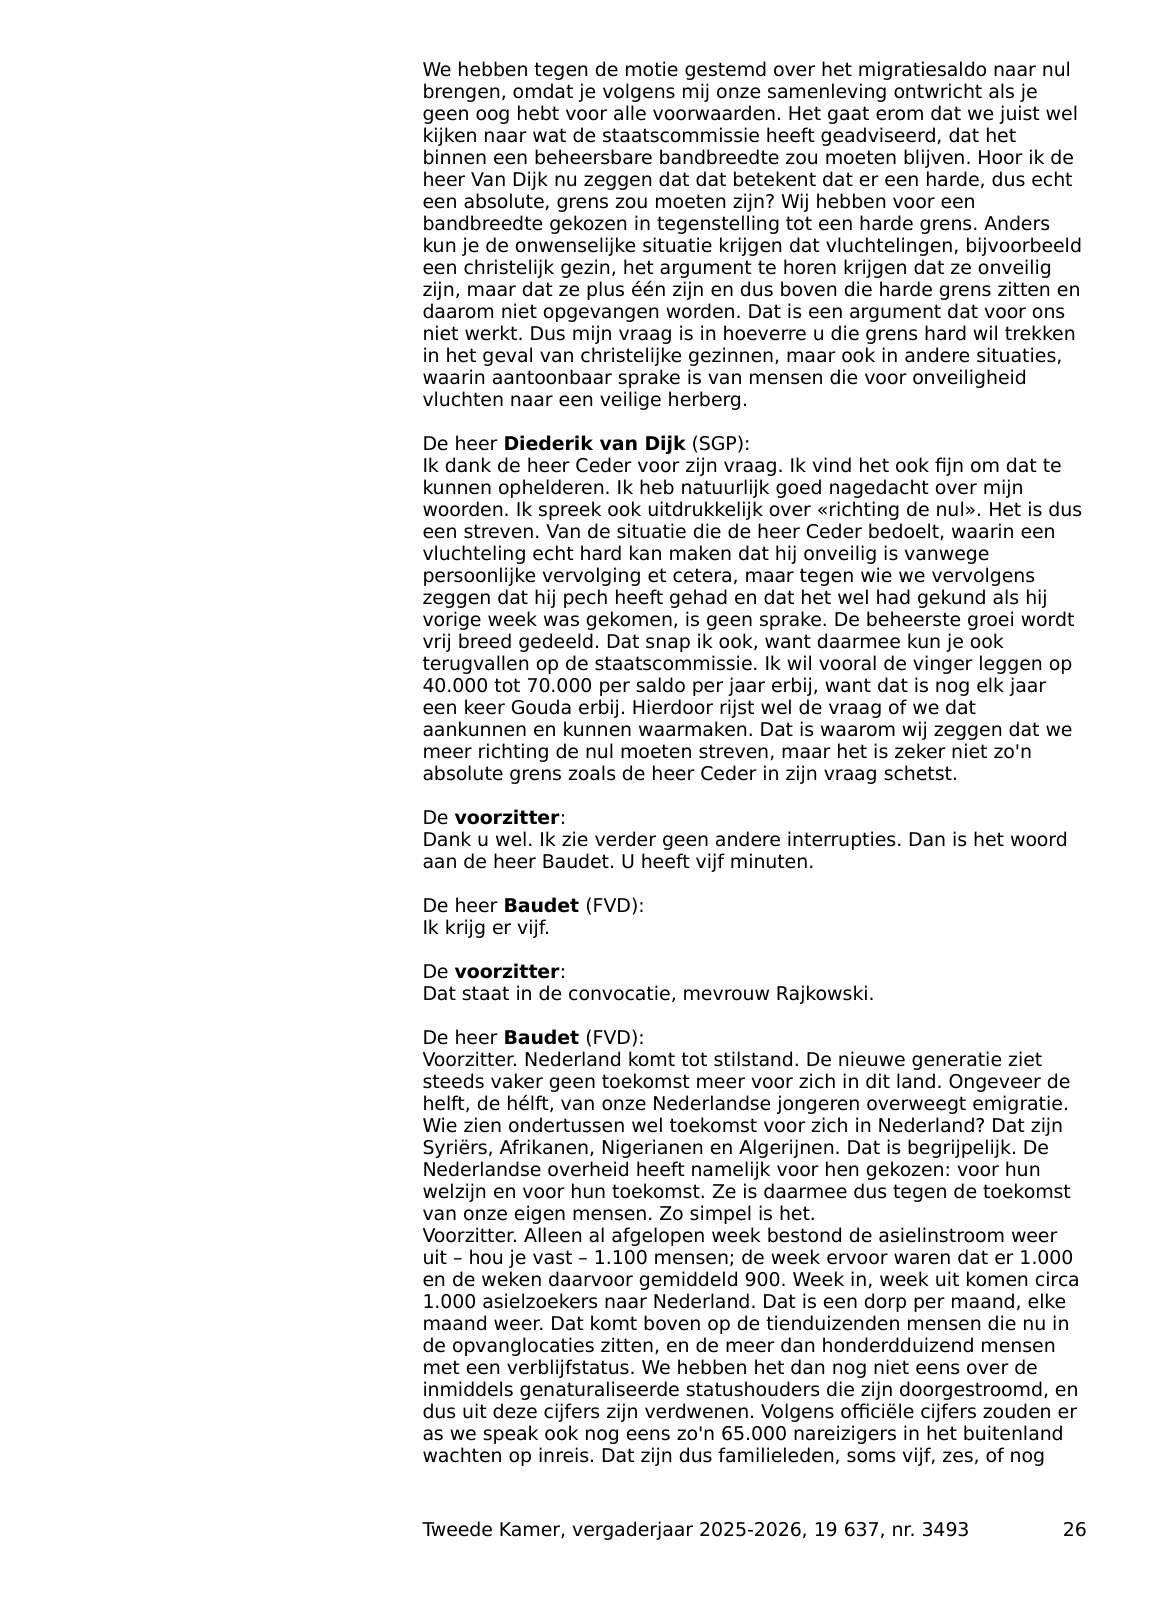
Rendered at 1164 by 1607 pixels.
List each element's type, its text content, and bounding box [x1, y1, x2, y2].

text Voorzitter. Nederland komt tot stilstand. De nieuwe generatie ziet steeds vaker geen toekomst meer voor zich in dit land. Ongeveer de helft, de hélft, van onze Nederlandse jongeren overweegt emigratie. Wie zien ondertussen wel toekomst voor zich in Nederland? Dat zijn Syriërs, Afrikanen, Nigerianen en Algerijnen. Dat is begrijpelijk. De Nederlandse overheid heeft namelijk voor hen gekozen: voor hun welzijn en voor hun toekomst. Ze is daarmee dus tegen de toekomst van onze eigen mensen. Zo simpel is het. [422, 1049, 1087, 1225]
text Ik krijg er vijf. [422, 917, 1087, 939]
text De heer Baudet (FVD): [422, 1027, 1087, 1049]
text De heer Baudet (FVD): [422, 895, 1087, 917]
text De heer Diederik van Dijk (SGP): [422, 433, 1087, 455]
text Voorzitter. Alleen al afgelopen week bestond de asielinstroom weer uit – hou je vast – 1.100 mensen; de week ervoor waren dat er 1.000 en de weken daarvoor gemiddeld 900. Week in, week uit komen circa 1.000 asielzoekers naar Nederland. Dat is een dorp per maand, elke maand weer. Dat komt boven op de tienduizenden mensen die nu in de opvanglocaties zitten, en de meer dan honderdduizend mensen met een verblijfstatus. We hebben het dan nog niet eens over de inmiddels genaturaliseerde statushouders die zijn doorgestroomd, en dus uit deze cijfers zijn verdwenen. Volgens officiële cijfers zouden er as we speak ook nog eens zo'n 65.000 nareizigers in het buitenland wachten op inreis. Dat zijn dus familieleden, soms vijf, zes, of nog [422, 1225, 1087, 1467]
text We hebben tegen de motie gestemd over het migratiesaldo naar nul brengen, omdat je volgens mij onze samenleving ontwricht als je geen oog hebt voor alle voorwaarden. Het gaat erom dat we juist wel kijken naar wat de staatscommissie heeft geadviseerd, dat het binnen een beheersbare bandbreedte zou moeten blijven. Hoor ik de heer Van Dijk nu zeggen dat dat betekent dat er een harde, dus echt een absolute, grens zou moeten zijn? Wij hebben voor een bandbreedte gekozen in tegenstelling tot een harde grens. Anders kun je de onwenselijke situatie krijgen dat vluchtelingen, bijvoorbeeld een christelijk gezin, het argument te horen krijgen dat ze onveilig zijn, maar dat ze plus één zijn en dus boven die harde grens zitten en daarom niet opgevangen worden. Dat is een argument dat voor ons niet werkt. Dus mijn vraag is in hoeverre u die grens hard wil trekken in het geval van christelijke gezinnen, maar ook in andere situaties, waarin aantoonbaar sprake is van mensen die voor onveiligheid vluchten naar een veilige herberg. [422, 59, 1087, 411]
text De voorzitter: [422, 807, 1087, 829]
text De voorzitter: [422, 961, 1087, 983]
text Dat staat in de convocatie, mevrouw Rajkowski. [422, 983, 1087, 1005]
text Dank u wel. Ik zie verder geen andere interrupties. Dan is het woord aan de heer Baudet. U heeft vijf minuten. [422, 829, 1087, 873]
text Ik dank de heer Ceder voor zijn vraag. Ik vind het ook fijn om dat te kunnen ophelderen. Ik heb natuurlijk goed nagedacht over mijn woorden. Ik spreek ook uitdrukkelijk over «richting de nul». Het is dus een streven. Van de situatie die de heer Ceder bedoelt, waarin een vluchteling echt hard kan maken dat hij onveilig is vanwege persoonlijke vervolging et cetera, maar tegen wie we vervolgens zeggen dat hij pech heeft gehad en dat het wel had gekund als hij vorige week was gekomen, is geen sprake. De beheerste groei wordt vrij breed gedeeld. Dat snap ik ook, want daarmee kun je ook terugvallen op de staatscommissie. Ik wil vooral de vinger leggen op 40.000 tot 70.000 per saldo per jaar erbij, want dat is nog elk jaar een keer Gouda erbij. Hierdoor rijst wel de vraag of we dat aankunnen en kunnen waarmaken. Dat is waarom wij zeggen dat we meer richting de nul moeten streven, maar het is zeker niet zo'n absolute grens zoals de heer Ceder in zijn vraag schetst. [422, 455, 1087, 784]
